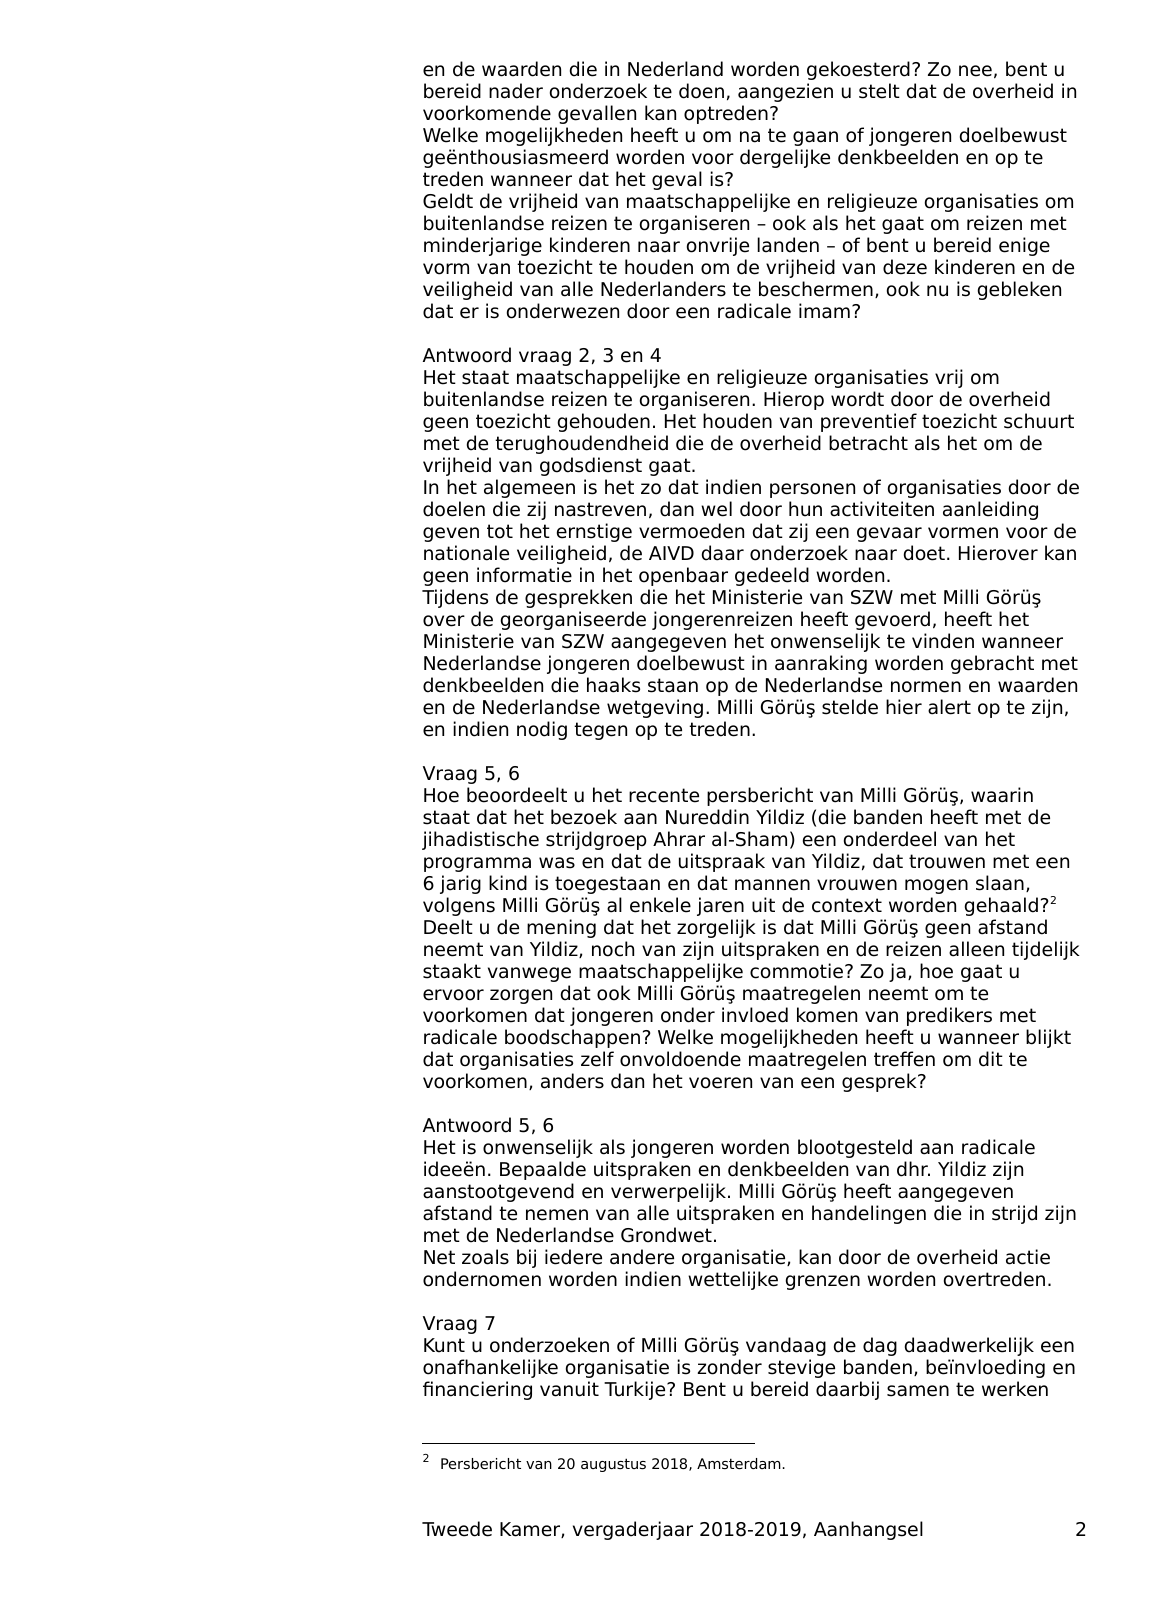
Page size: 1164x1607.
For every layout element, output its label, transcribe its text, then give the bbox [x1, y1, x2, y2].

text Antwoord 5, 6 [422, 1115, 1087, 1137]
text Vraag 7 [422, 1313, 1087, 1335]
text Tijdens de gesprekken die het Ministerie van SZW met Milli Görüş over de georganiseerde jongerenreizen heeft gevoerd, heeft het Ministerie van SZW aangegeven het onwenselijk te vinden wanneer Nederlandse jongeren doelbewust in aanraking worden gebracht met denkbeelden die haaks staan op de Nederlandse normen en waarden en de Nederlandse wetgeving. Milli Görüş stelde hier alert op te zijn, en indien nodig tegen op te treden. [422, 587, 1087, 741]
text Welke mogelijkheden heeft u om na te gaan of jongeren doelbewust geënthousiasmeerd worden voor dergelijke denkbeelden en op te treden wanneer dat het geval is? [422, 125, 1087, 191]
text Vraag 5, 6 [422, 763, 1087, 785]
text Het is onwenselijk als jongeren worden blootgesteld aan radicale ideeën. Bepaalde uitspraken en denkbeelden van dhr. Yildiz zijn aanstootgevend en verwerpelijk. Milli Görüş heeft aangegeven afstand te nemen van alle uitspraken en handelingen die in strijd zijn met de Nederlandse Grondwet. [422, 1137, 1087, 1247]
text Net zoals bij iedere andere organisatie, kan door de overheid actie ondernomen worden indien wettelijke grenzen worden overtreden. [422, 1247, 1087, 1291]
text In het algemeen is het zo dat indien personen of organisaties door de doelen die zij nastreven, dan wel door hun activiteiten aanleiding geven tot het ernstige vermoeden dat zij een gevaar vormen voor de nationale veiligheid, de AIVD daar onderzoek naar doet. Hierover kan geen informatie in het openbaar gedeeld worden. [422, 477, 1087, 587]
text en de waarden die in Nederland worden gekoesterd? Zo nee, bent u bereid nader onderzoek te doen, aangezien u stelt dat de overheid in voorkomende gevallen kan optreden? [422, 59, 1087, 125]
text Deelt u de mening dat het zorgelijk is dat Milli Görüş geen afstand neemt van Yildiz, noch van zijn uitspraken en de reizen alleen tijdelijk staakt vanwege maatschappelijke commotie? Zo ja, hoe gaat u ervoor zorgen dat ook Milli Görüş maatregelen neemt om te voorkomen dat jongeren onder invloed komen van predikers met radicale boodschappen? Welke mogelijkheden heeft u wanneer blijkt dat organisaties zelf onvoldoende maatregelen treffen om dit te voorkomen, anders dan het voeren van een gesprek? [422, 917, 1087, 1092]
text Het staat maatschappelijke en religieuze organisaties vrij om buitenlandse reizen te organiseren. Hierop wordt door de overheid geen toezicht gehouden. Het houden van preventief toezicht schuurt met de terughoudendheid die de overheid betracht als het om de vrijheid van godsdienst gaat. [422, 367, 1087, 477]
text Hoe beoordeelt u het recente persbericht van Milli Görüş, waarin staat dat het bezoek aan Nureddin Yildiz (die banden heeft met de jihadistische strijdgroep Ahrar al-Sham) een onderdeel van het programma was en dat de uitspraak van Yildiz, dat trouwen met een 6 jarig kind is toegestaan en dat mannen vrouwen mogen slaan, volgens Milli Görüş al enkele jaren uit de context worden gehaald? [422, 785, 1087, 917]
text Antwoord vraag 2, 3 en 4 [422, 345, 1087, 367]
text Geldt de vrijheid van maatschappelijke en religieuze organisaties om buitenlandse reizen te organiseren – ook als het gaat om reizen met minderjarige kinderen naar onvrije landen – of bent u bereid enige vorm van toezicht te houden om de vrijheid van deze kinderen en de veiligheid van alle Nederlanders te beschermen, ook nu is gebleken dat er is onderwezen door een radicale imam? [422, 191, 1087, 323]
text Kunt u onderzoeken of Milli Görüş vandaag de dag daadwerkelijk een onafhankelijke organisatie is zonder stevige banden, beïnvloeding en financiering vanuit Turkije? Bent u bereid daarbij samen te werken [422, 1335, 1087, 1401]
text Persbericht van 20 augustus 2018, Amsterdam. [422, 1452, 1087, 1474]
